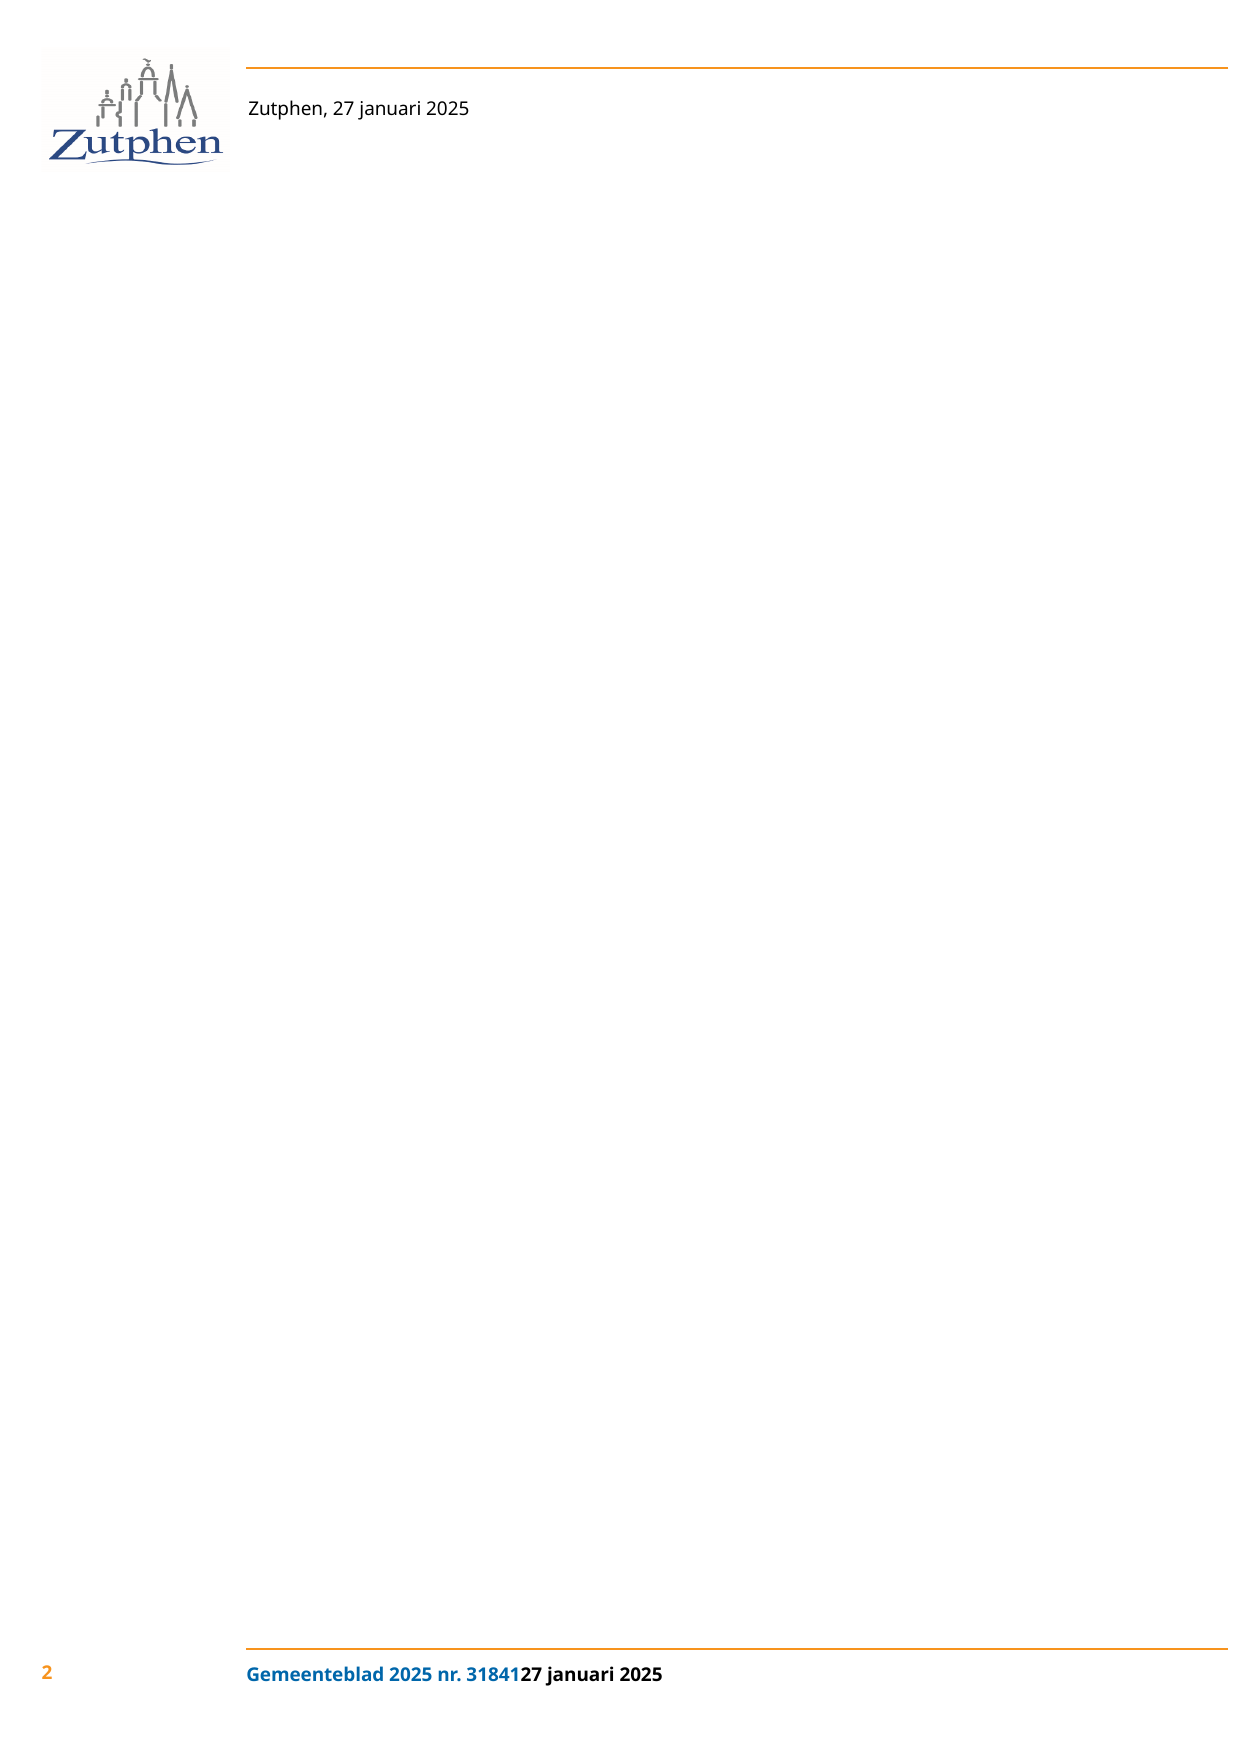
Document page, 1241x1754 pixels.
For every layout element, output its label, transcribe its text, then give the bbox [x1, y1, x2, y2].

text Zutphen, 27 januari 2025 [248, 95, 1152, 121]
picture [41, 47, 231, 172]
